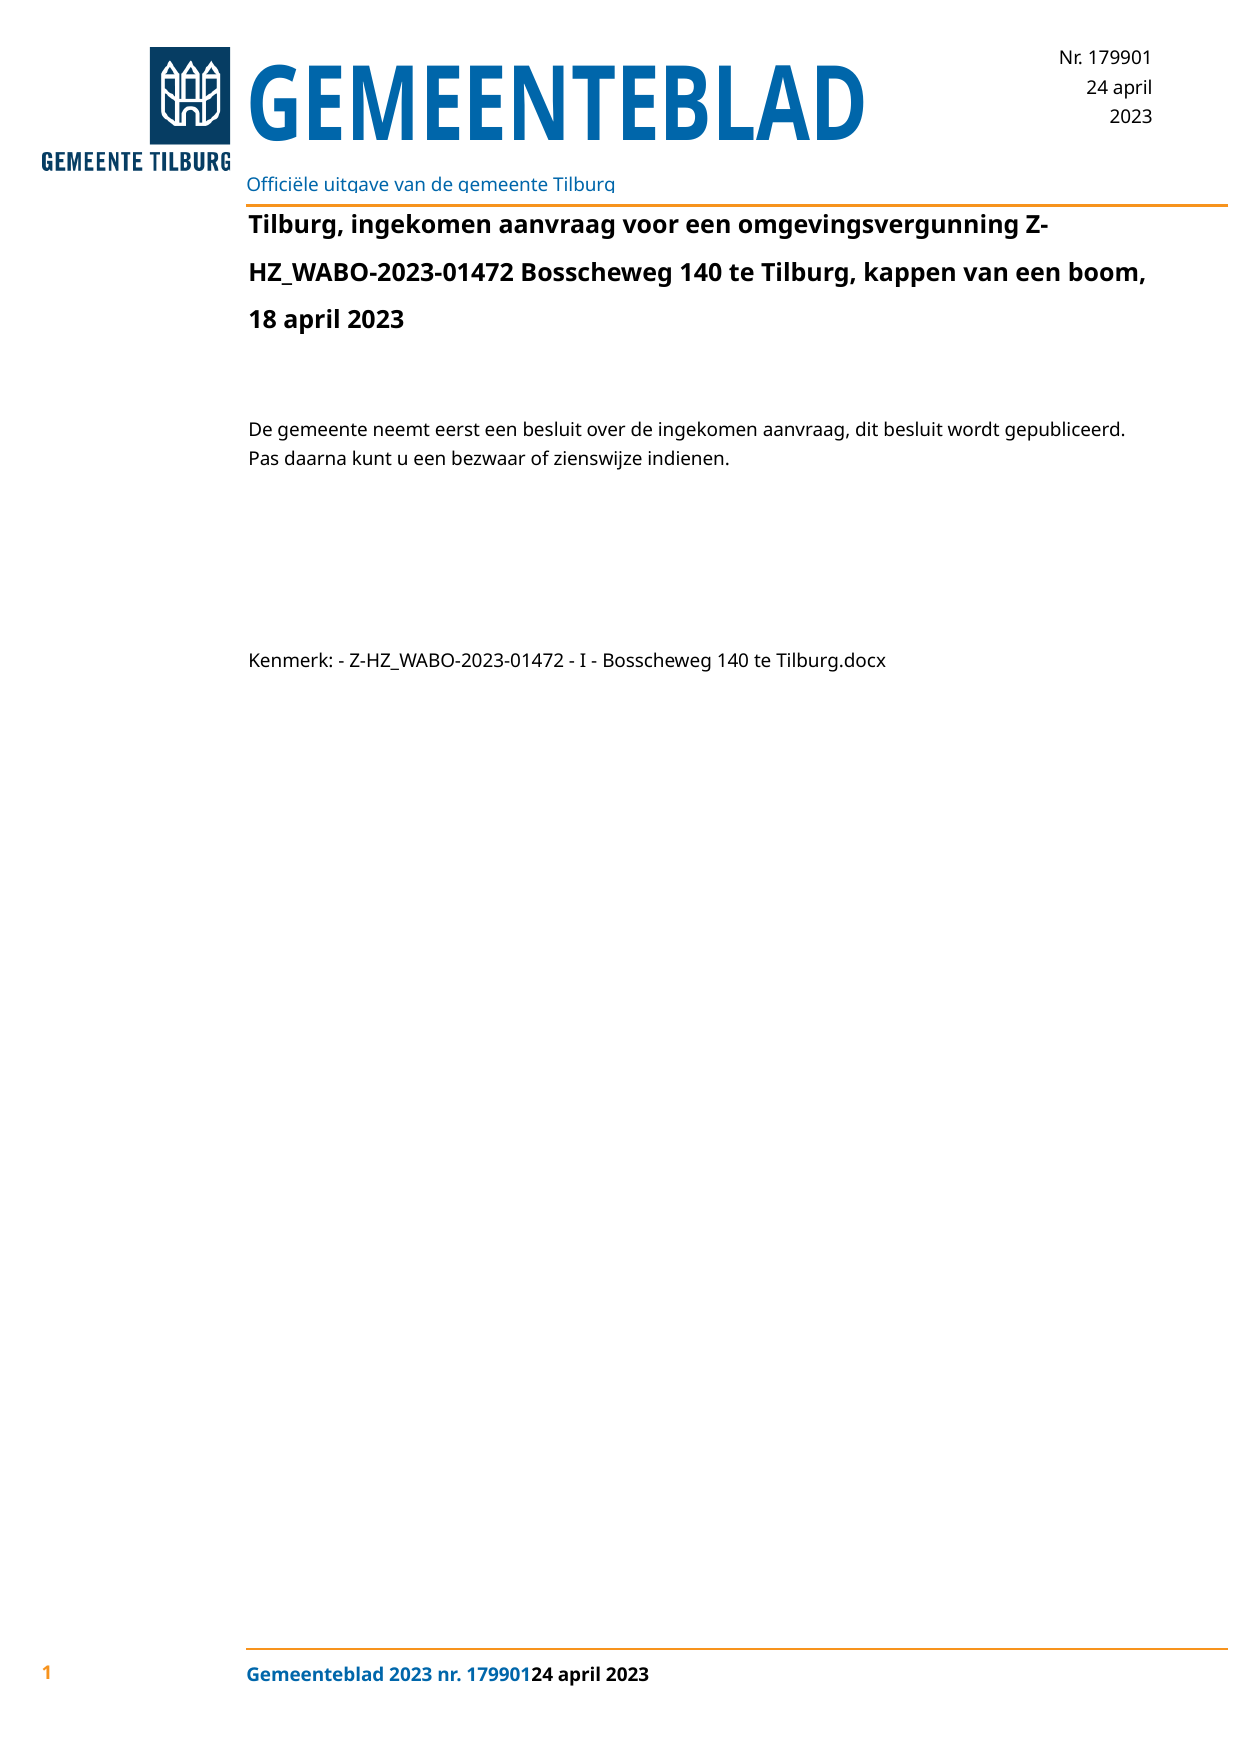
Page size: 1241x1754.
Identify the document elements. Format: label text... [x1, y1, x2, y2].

picture [41, 47, 231, 172]
text Tilburg, ingekomen aanvraag voor een omgevingsvergunning Z-HZ_WABO-2023-01472 Bosscheweg 140 te Tilburg, kappen van een boom, 18 april 2023 [248, 207, 1152, 336]
text De gemeente neemt eerst een besluit over de ingekomen aanvraag, dit besluit wordt gepubliceerd. Pas daarna kunt u een bezwaar of zienswijze indienen. [248, 416, 1152, 471]
text Kenmerk: - Z-HZ_WABO-2023-01472 - I - Bosscheweg 140 te Tilburg.docx [248, 647, 1152, 673]
